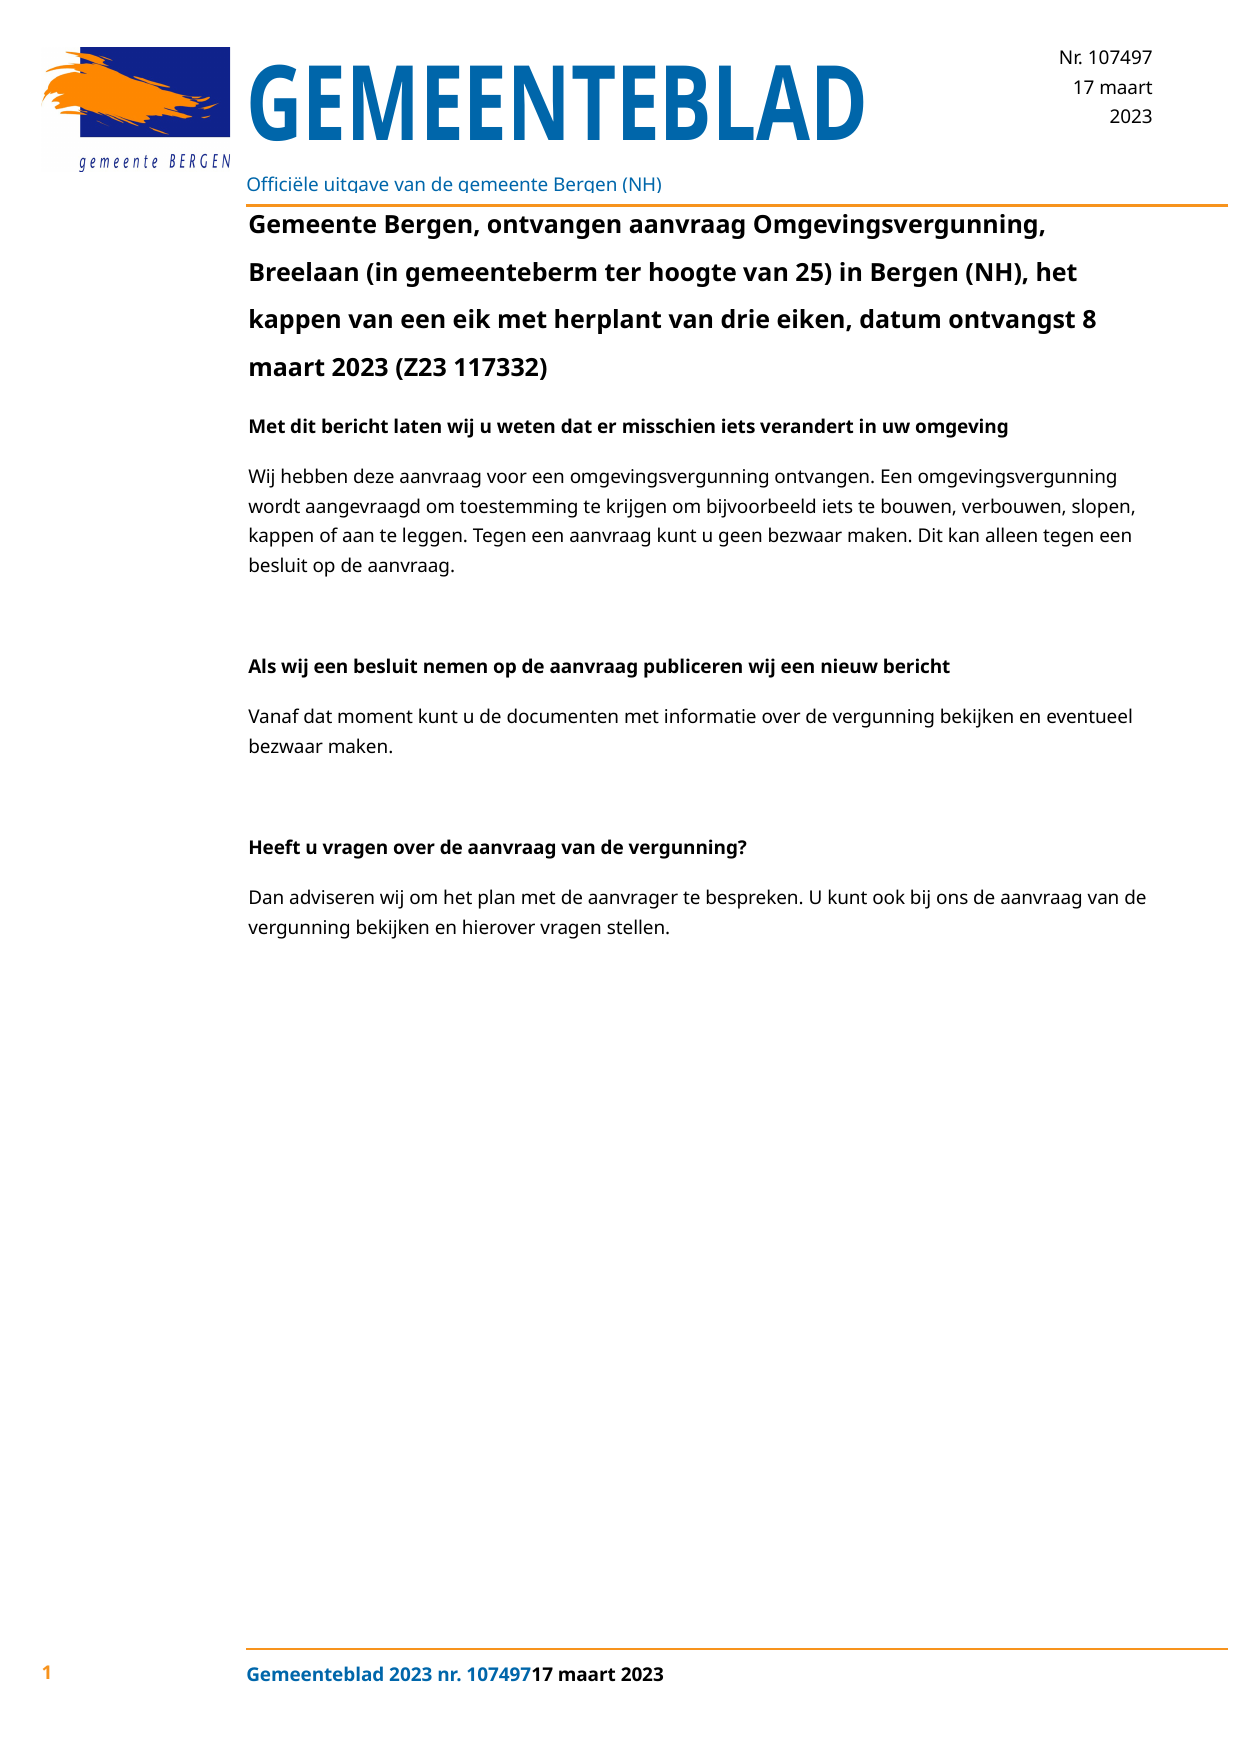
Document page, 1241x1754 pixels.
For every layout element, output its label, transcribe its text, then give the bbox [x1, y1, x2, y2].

picture [41, 47, 231, 172]
text Met dit bericht laten wij u weten dat er misschien iets verandert in uw omgeving [248, 413, 1152, 439]
text Gemeente Bergen, ontvangen aanvraag Omgevingsvergunning, Breelaan (in gemeenteberm ter hoogte van 25) in Bergen (NH), het kappen van een eik met herplant van drie eiken, datum ontvangst 8 maart 2023 (Z23 117332) [248, 207, 1152, 384]
text Dan adviseren wij om het plan met de aanvrager te bespreken. U kunt ook bij ons de aanvraag van de vergunning bekijken en hierover vragen stellen. [248, 884, 1152, 940]
text Vanaf dat moment kunt u de documenten met informatie over de vergunning bekijken en eventueel bezwaar maken. [248, 703, 1152, 759]
text Als wij een besluit nemen op de aanvraag publiceren wij een nieuw bericht [248, 653, 1152, 679]
text Heeft u vragen over de aanvraag van de vergunning? [248, 834, 1152, 860]
text Wij hebben deze aanvraag voor een omgevingsvergunning ontvangen. Een omgevingsvergunning wordt aangevraagd om toestemming te krijgen om bijvoorbeeld iets te bouwen, verbouwen, slopen, kappen of aan te leggen. Tegen een aanvraag kunt u geen bezwaar maken. Dit kan alleen tegen een besluit op de aanvraag. [248, 463, 1152, 578]
